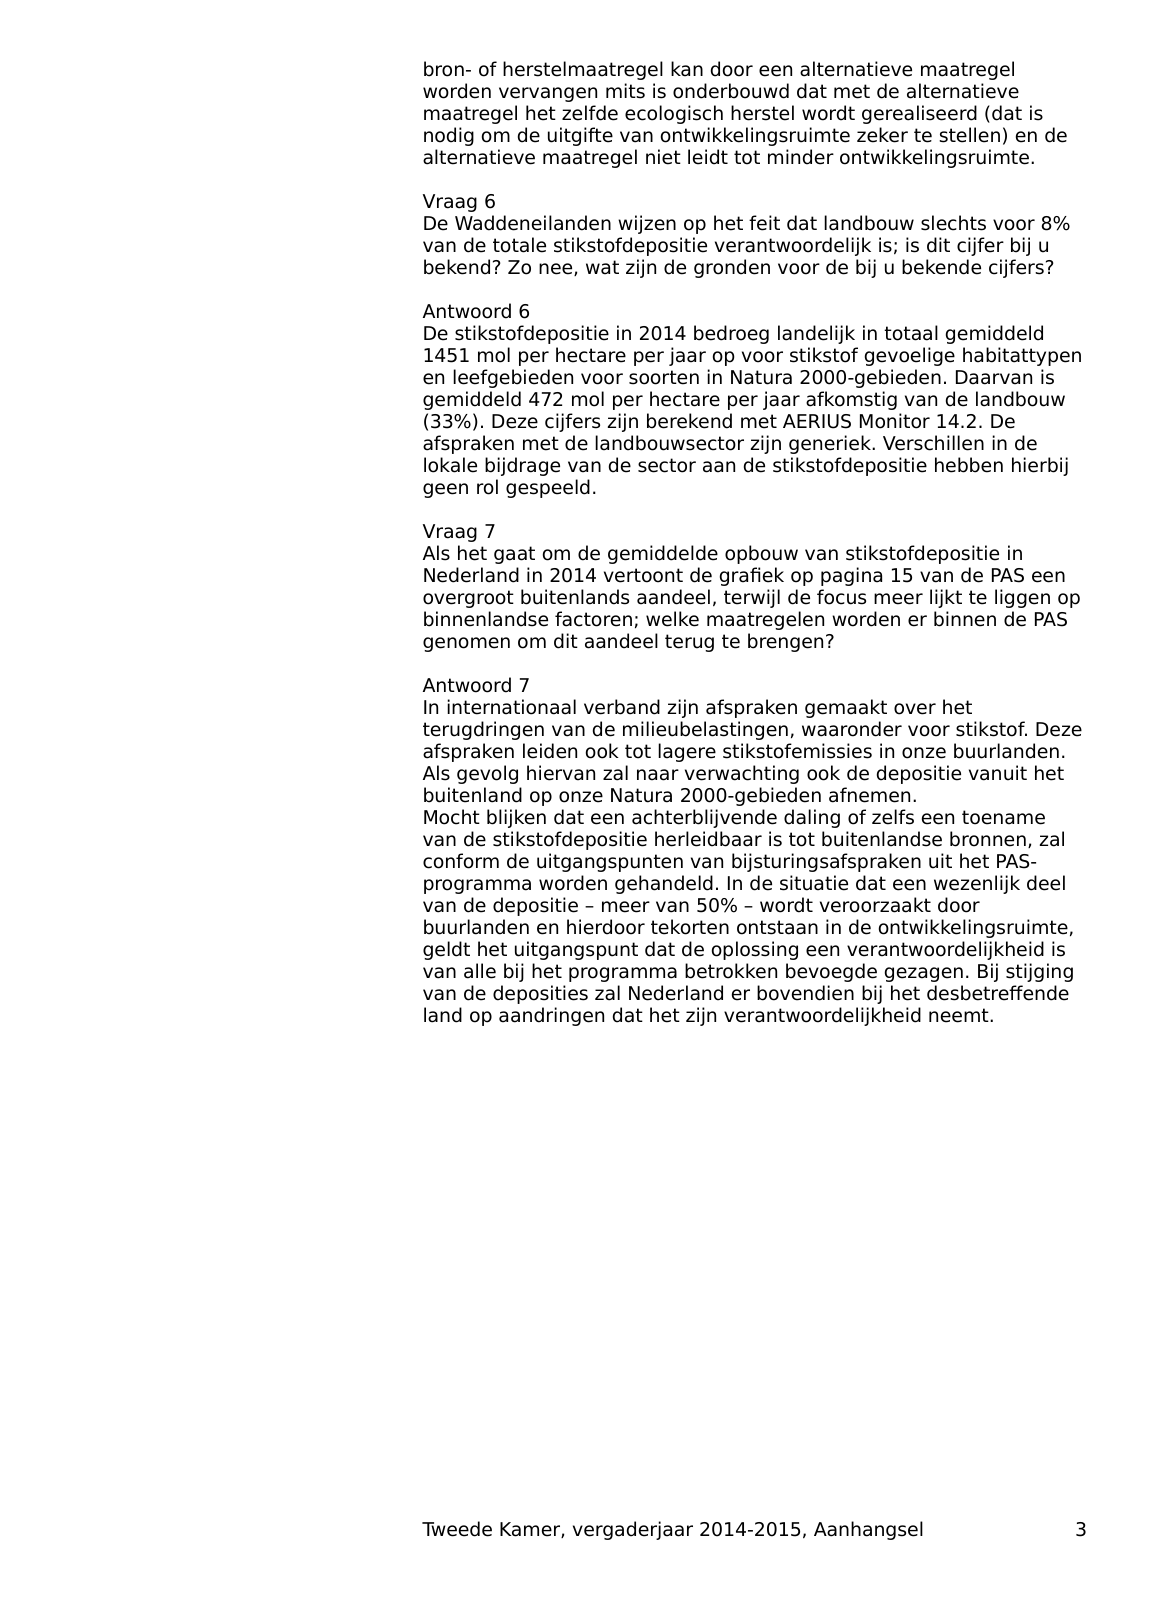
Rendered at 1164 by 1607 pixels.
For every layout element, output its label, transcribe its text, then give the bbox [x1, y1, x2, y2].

text Als het gaat om de gemiddelde opbouw van stikstofdepositie in Nederland in 2014 vertoont de grafiek op pagina 15 van de PAS een overgroot buitenlands aandeel, terwijl de focus meer lijkt te liggen op binnenlandse factoren; welke maatregelen worden er binnen de PAS genomen om dit aandeel terug te brengen? [422, 543, 1087, 653]
text Antwoord 6 [422, 301, 1087, 323]
text bron- of herstelmaatregel kan door een alternatieve maatregel worden vervangen mits is onderbouwd dat met de alternatieve maatregel het zelfde ecologisch herstel wordt gerealiseerd (dat is nodig om de uitgifte van ontwikkelingsruimte zeker te stellen) en de alternatieve maatregel niet leidt tot minder ontwikkelingsruimte. [422, 59, 1087, 169]
text De Waddeneilanden wijzen op het feit dat landbouw slechts voor 8% van de totale stikstofdepositie verantwoordelijk is; is dit cijfer bij u bekend? Zo nee, wat zijn de gronden voor de bij u bekende cijfers? [422, 213, 1087, 279]
text Antwoord 7 [422, 675, 1087, 697]
text In internationaal verband zijn afspraken gemaakt over het terugdringen van de milieubelastingen, waaronder voor stikstof. Deze afspraken leiden ook tot lagere stikstofemissies in onze buurlanden. Als gevolg hiervan zal naar verwachting ook de depositie vanuit het buitenland op onze Natura 2000-gebieden afnemen. [422, 697, 1087, 807]
text Vraag 7 [422, 521, 1087, 543]
text De stikstofdepositie in 2014 bedroeg landelijk in totaal gemiddeld 1451 mol per hectare per jaar op voor stikstof gevoelige habitattypen en leefgebieden voor soorten in Natura 2000-gebieden. Daarvan is gemiddeld 472 mol per hectare per jaar afkomstig van de landbouw (33%). Deze cijfers zijn berekend met AERIUS Monitor 14.2. De afspraken met de landbouwsector zijn generiek. Verschillen in de lokale bijdrage van de sector aan de stikstofdepositie hebben hierbij geen rol gespeeld. [422, 323, 1087, 499]
text Mocht blijken dat een achterblijvende daling of zelfs een toename van de stikstofdepositie herleidbaar is tot buitenlandse bronnen, zal conform de uitgangspunten van bijsturingsafspraken uit het PAS-programma worden gehandeld. In de situatie dat een wezenlijk deel van de depositie – meer van 50% – wordt veroorzaakt door buurlanden en hierdoor tekorten ontstaan in de ontwikkelingsruimte, geldt het uitgangspunt dat de oplossing een verantwoordelijkheid is van alle bij het programma betrokken bevoegde gezagen. Bij stijging van de deposities zal Nederland er bovendien bij het desbetreffende land op aandringen dat het zijn verantwoordelijkheid neemt. [422, 807, 1087, 1027]
text Vraag 6 [422, 191, 1087, 213]
